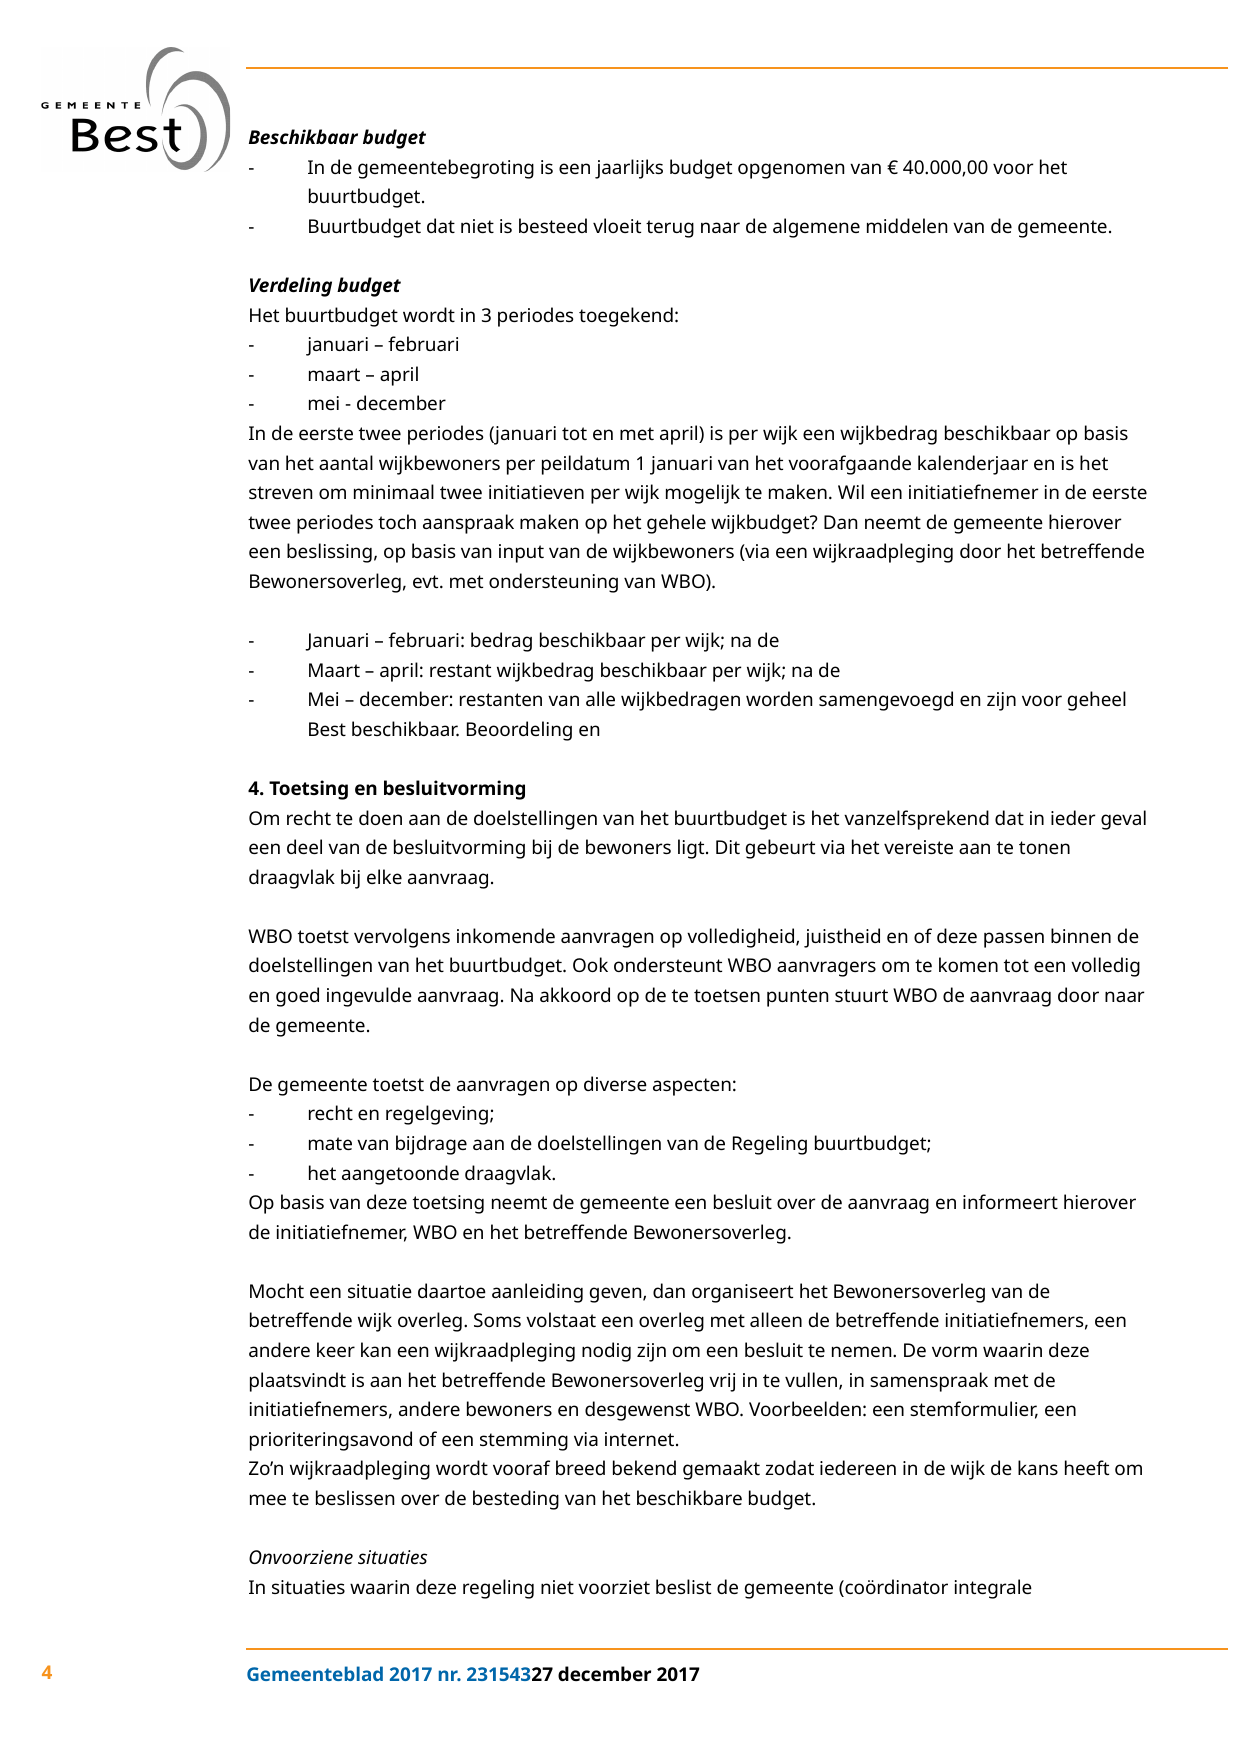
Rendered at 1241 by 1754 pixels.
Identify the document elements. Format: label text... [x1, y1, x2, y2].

text Om recht te doen aan de doelstellingen van het buurtbudget is het vanzelfsprekend dat in ieder geval een deel van de besluitvorming bij de bewoners ligt. Dit gebeurt via het vereiste aan te tonen draagvlak bij elke aanvraag. [248, 805, 1152, 890]
text Beschikbaar budget [248, 124, 1152, 150]
list mei - december [248, 391, 1152, 416]
list het aangetoonde draagvlak. [248, 1160, 1152, 1186]
text In situaties waarin deze regeling niet voorziet beslist de gemeente (coördinator integrale [248, 1574, 1152, 1600]
list Buurtbudget dat niet is besteed vloeit terug naar de algemene middelen van de gemeente. [248, 213, 1152, 239]
picture [41, 47, 231, 172]
text Het buurtbudget wordt in 3 periodes toegekend: [248, 302, 1152, 328]
text De gemeente toetst de aanvragen op diverse aspecten: [248, 1071, 1152, 1097]
list In de gemeentebegroting is een jaarlijks budget opgenomen van € 40.000,00 voor het buurtbudget. [248, 154, 1152, 209]
text Op basis van deze toetsing neemt de gemeente een besluit over de aanvraag en informeert hierover de initiatiefnemer, WBO en het betreffende Bewonersoverleg. [248, 1189, 1152, 1245]
text 4. Toetsing en besluitvorming [248, 775, 1152, 801]
list Januari – februari: bedrag beschikbaar per wijk; na de [248, 627, 1152, 653]
text Onvoorziene situaties [248, 1544, 1152, 1570]
list maart – april [248, 361, 1152, 387]
list januari – februari [248, 331, 1152, 357]
list mate van bijdrage aan de doelstellingen van de Regeling buurtbudget; [248, 1130, 1152, 1156]
list Mei – december: restanten van alle wijkbedragen worden samengevoegd en zijn voor geheel Best beschikbaar. Beoordeling en [248, 686, 1152, 742]
text WBO toetst vervolgens inkomende aanvragen op volledigheid, juistheid en of deze passen binnen de doelstellingen van het buurtbudget. Ook ondersteunt WBO aanvragers om te komen tot een volledig en goed ingevulde aanvraag. Na akkoord op de te toetsen punten stuurt WBO de aanvraag door naar de gemeente. [248, 923, 1152, 1038]
text Mocht een situatie daartoe aanleiding geven, dan organiseert het Bewonersoverleg van de betreffende wijk overleg. Soms volstaat een overleg met alleen de betreffende initiatiefnemers, een andere keer kan een wijkraadpleging nodig zijn om een besluit te nemen. De vorm waarin deze plaatsvindt is aan het betreffende Bewonersoverleg vrij in te vullen, in samenspraak met de initiatiefnemers, andere bewoners en desgewenst WBO. Voorbeelden: een stemformulier, een prioriteringsavond of een stemming via internet. [248, 1278, 1152, 1452]
text Zo’n wijkraadpleging wordt vooraf breed bekend gemaakt zodat iedereen in de wijk de kans heeft om mee te beslissen over de besteding van het beschikbare budget. [248, 1456, 1152, 1511]
list Maart – april: restant wijkbedrag beschikbaar per wijk; na de [248, 657, 1152, 683]
text In de eerste twee periodes (januari tot en met april) is per wijk een wijkbedrag beschikbaar op basis van het aantal wijkbewoners per peildatum 1 januari van het voorafgaande kalenderjaar en is het streven om minimaal twee initiatieven per wijk mogelijk te maken. Wil een initiatiefnemer in de eerste twee periodes toch aanspraak maken op het gehele wijkbudget? Dan neemt de gemeente hierover een beslissing, op basis van input van de wijkbewoners (via een wijkraadpleging door het betreffende Bewonersoverleg, evt. met ondersteuning van WBO). [248, 420, 1152, 594]
text Verdeling budget [248, 272, 1152, 298]
list recht en regelgeving; [248, 1101, 1152, 1126]
